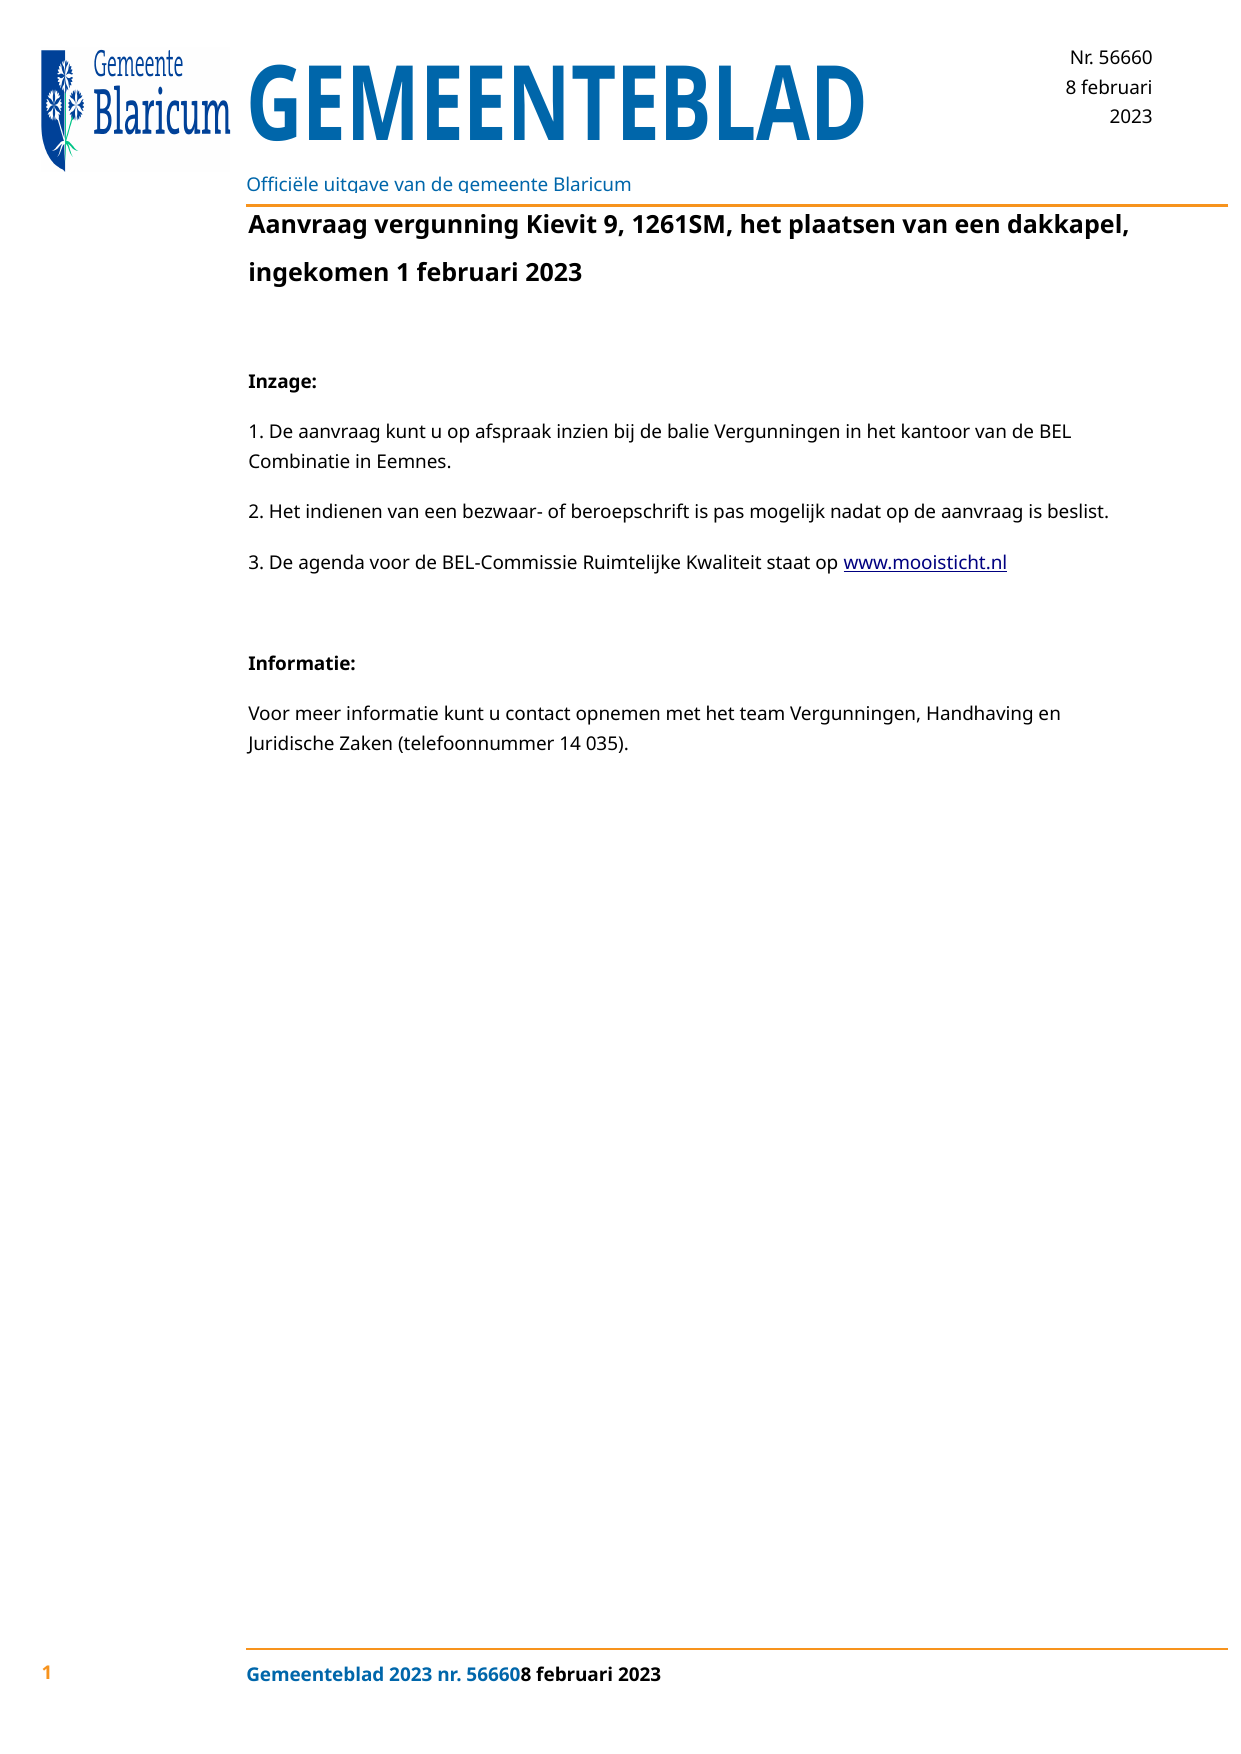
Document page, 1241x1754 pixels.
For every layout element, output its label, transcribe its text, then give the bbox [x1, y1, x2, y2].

picture [41, 47, 231, 172]
text Voor meer informatie kunt u contact opnemen met het team Vergunningen, Handhaving en Juridische Zaken (telefoonnummer 14 035). [248, 700, 1152, 756]
text 1. De aanvraag kunt u op afspraak inzien bij de balie Vergunningen in het kantoor van de BEL Combinatie in Eemnes. [248, 419, 1152, 474]
text Informatie: [248, 650, 1152, 676]
text Aanvraag vergunning Kievit 9, 1261SM, het plaatsen van een dakkapel, ingekomen 1 februari 2023 [248, 207, 1152, 288]
text Inzage: [248, 368, 1152, 394]
text 3. De agenda voor de BEL-Commissie Ruimtelijke Kwaliteit staat op www.mooisticht.nl [248, 549, 1152, 575]
text 2. Het indienen van een bezwaar- of beroepschrift is pas mogelijk nadat op de aanvraag is beslist. [248, 499, 1152, 524]
